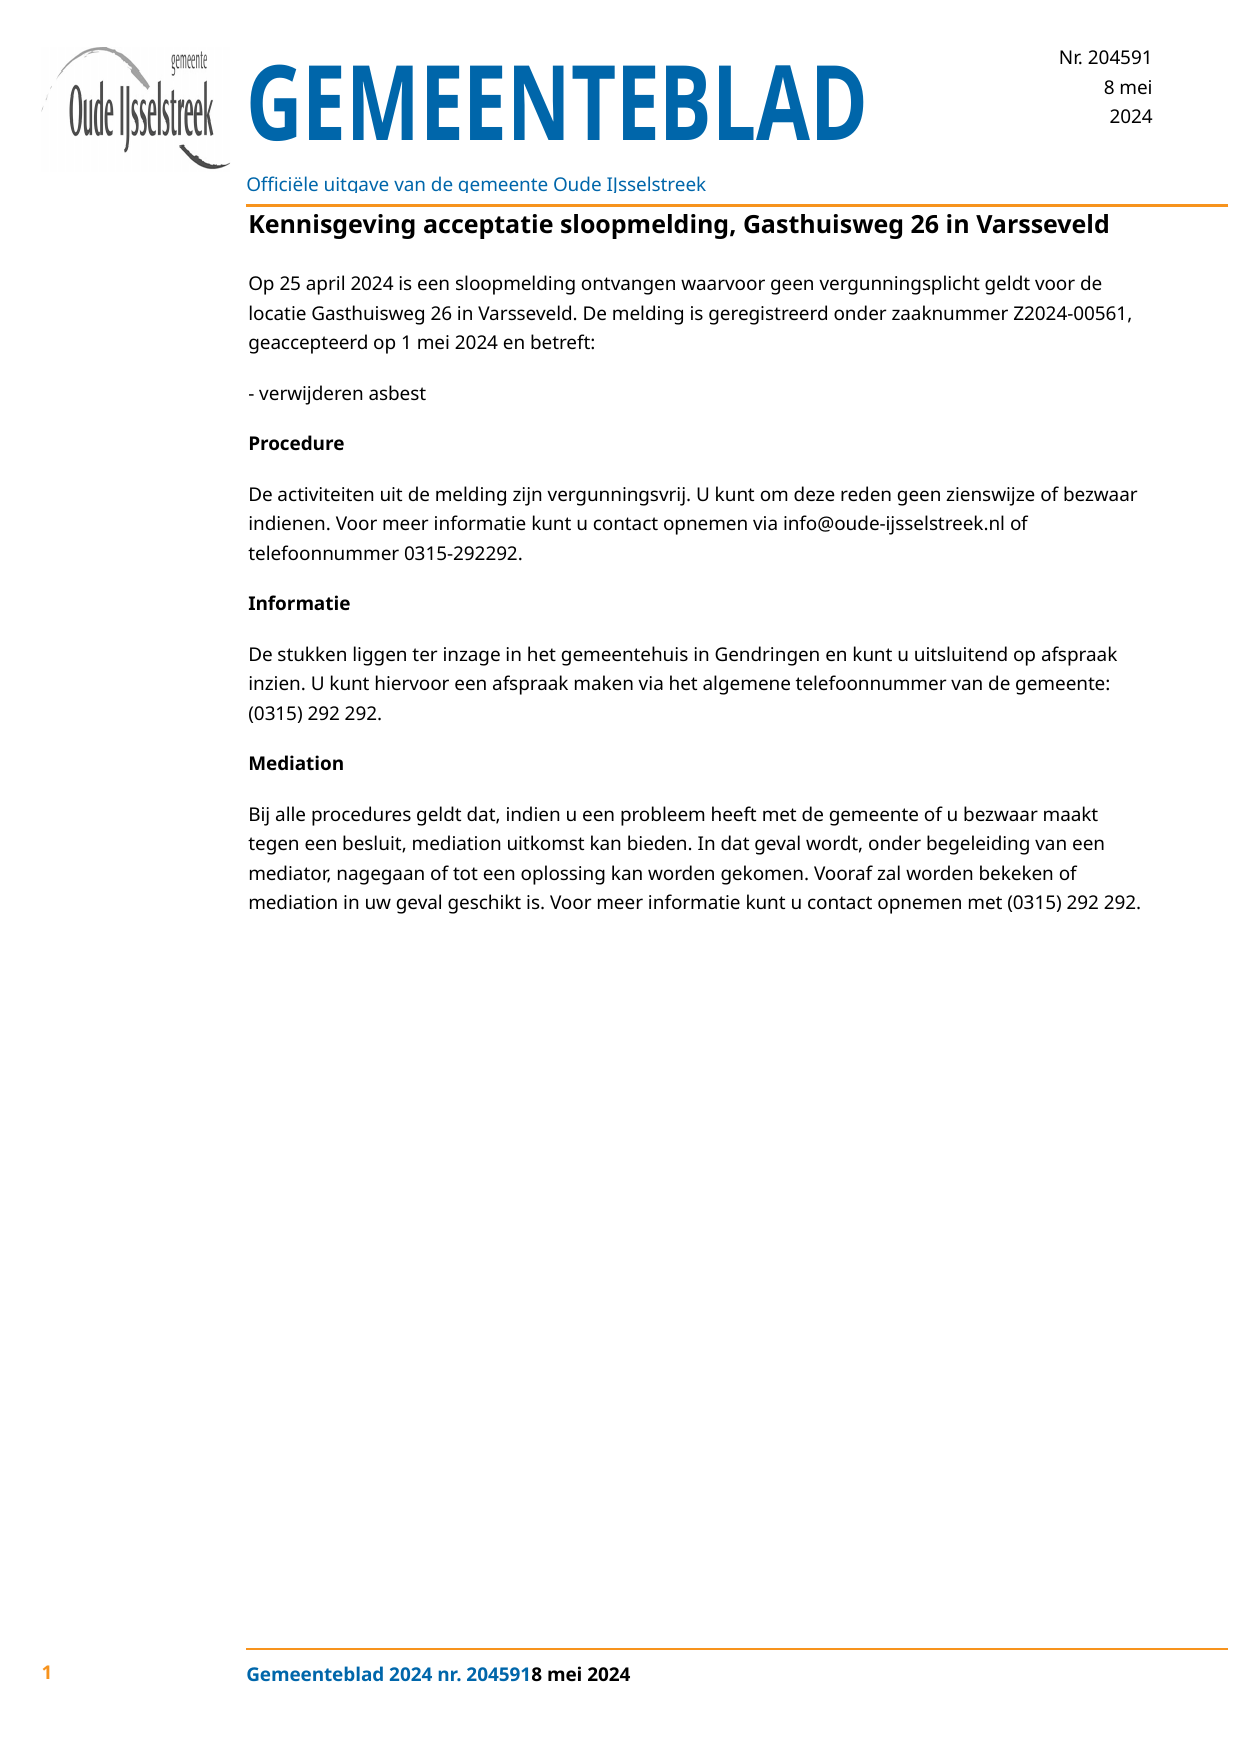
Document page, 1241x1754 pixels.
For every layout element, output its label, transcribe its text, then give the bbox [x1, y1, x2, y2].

text - verwijderen asbest [248, 380, 1152, 406]
picture [41, 47, 231, 172]
text Procedure [248, 430, 1152, 456]
text Bij alle procedures geldt dat, indien u een probleem heeft met de gemeente of u bezwaar maakt tegen een besluit, mediation uitkomst kan bieden. In dat geval wordt, onder begeleiding van een mediator, nagegaan of tot een oplossing kan worden gekomen. Vooraf zal worden bekeken of mediation in uw geval geschikt is. Voor meer informatie kunt u contact opnemen met (0315) 292 292. [248, 801, 1152, 915]
text Mediation [248, 750, 1152, 776]
text Kennisgeving acceptatie sloopmelding, Gasthuisweg 26 in Varsseveld [248, 207, 1152, 241]
text De activiteiten uit de melding zijn vergunningsvrij. U kunt om deze reden geen zienswijze of bezwaar indienen. Voor meer informatie kunt u contact opnemen via info@oude-ijsselstreek.nl of telefoonnummer 0315-292292. [248, 481, 1152, 566]
text Op 25 april 2024 is een sloopmelding ontvangen waarvoor geen vergunningsplicht geldt voor de locatie Gasthuisweg 26 in Varsseveld. De melding is geregistreerd onder zaaknummer Z2024-00561, geaccepteerd op 1 mei 2024 en betreft: [248, 270, 1152, 355]
text Informatie [248, 590, 1152, 616]
text De stukken liggen ter inzage in het gemeentehuis in Gendringen en kunt u uitsluitend op afspraak inzien. U kunt hiervoor een afspraak maken via het algemene telefoonnummer van de gemeente: (0315) 292 292. [248, 641, 1152, 726]
